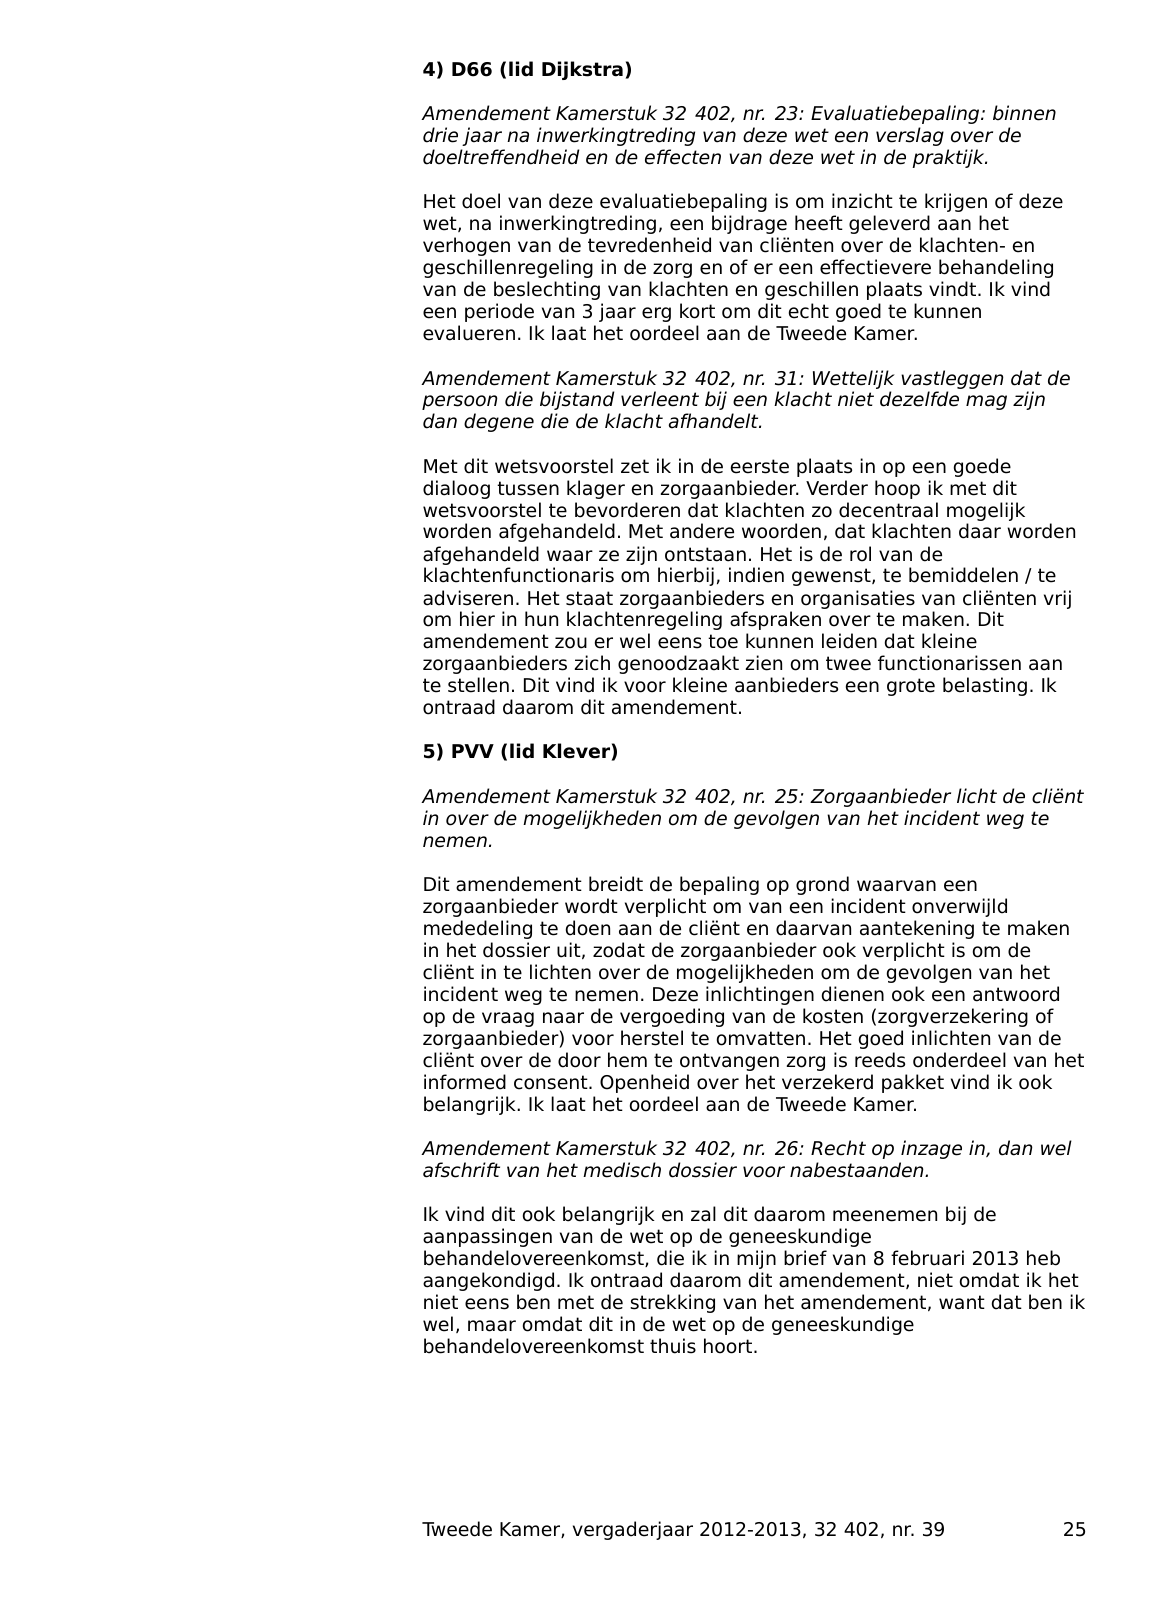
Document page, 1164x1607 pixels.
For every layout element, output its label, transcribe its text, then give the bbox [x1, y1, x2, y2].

text Amendement Kamerstuk 32 402, nr. 23: Evaluatiebepaling: binnen drie jaar na inwerkingtreding van deze wet een verslag over de doeltreffendheid en de effecten van deze wet in de praktijk. [422, 103, 1087, 169]
text Met dit wetsvoorstel zet ik in de eerste plaats in op een goede dialoog tussen klager en zorgaanbieder. Verder hoop ik met dit wetsvoorstel te bevorderen dat klachten zo decentraal mogelijk worden afgehandeld. Met andere woorden, dat klachten daar worden afgehandeld waar ze zijn ontstaan. Het is de rol van de klachtenfunctionaris om hierbij, indien gewenst, te bemiddelen / te adviseren. Het staat zorgaanbieders en organisaties van cliënten vrij om hier in hun klachtenregeling afspraken over te maken. Dit amendement zou er wel eens toe kunnen leiden dat kleine zorgaanbieders zich genoodzaakt zien om twee functionarissen aan te stellen. Dit vind ik voor kleine aanbieders een grote belasting. Ik ontraad daarom dit amendement. [422, 456, 1087, 719]
subtitle 4) D66 (lid Dijkstra) [422, 59, 1087, 81]
subtitle 5) PVV (lid Klever) [422, 741, 1087, 763]
text Dit amendement breidt de bepaling op grond waarvan een zorgaanbieder wordt verplicht om van een incident onverwijld mededeling te doen aan de cliënt en daarvan aantekening te maken in het dossier uit, zodat de zorgaanbieder ook verplicht is om de cliënt in te lichten over de mogelijkheden om de gevolgen van het incident weg te nemen. Deze inlichtingen dienen ook een antwoord op de vraag naar de vergoeding van de kosten (zorgverzekering of zorgaanbieder) voor herstel te omvatten. Het goed inlichten van de cliënt over de door hem te ontvangen zorg is reeds onderdeel van het informed consent. Openheid over het verzekerd pakket vind ik ook belangrijk. Ik laat het oordeel aan de Tweede Kamer. [422, 874, 1087, 1116]
text Ik vind dit ook belangrijk en zal dit daarom meenemen bij de aanpassingen van de wet op de geneeskundige behandelovereenkomst, die ik in mijn brief van 8 februari 2013 heb aangekondigd. Ik ontraad daarom dit amendement, niet omdat ik het niet eens ben met de strekking van het amendement, want dat ben ik wel, maar omdat dit in de wet op de geneeskundige behandelovereenkomst thuis hoort. [422, 1204, 1087, 1358]
text Amendement Kamerstuk 32 402, nr. 31: Wettelijk vastleggen dat de persoon die bijstand verleent bij een klacht niet dezelfde mag zijn dan degene die de klacht afhandelt. [422, 367, 1087, 433]
text Het doel van deze evaluatiebepaling is om inzicht te krijgen of deze wet, na inwerkingtreding, een bijdrage heeft geleverd aan het verhogen van de tevredenheid van cliënten over de klachten- en geschillenregeling in de zorg en of er een effectievere behandeling van de beslechting van klachten en geschillen plaats vindt. Ik vind een periode van 3 jaar erg kort om dit echt goed te kunnen evalueren. Ik laat het oordeel aan de Tweede Kamer. [422, 191, 1087, 345]
text Amendement Kamerstuk 32 402, nr. 25: Zorgaanbieder licht de cliënt in over de mogelijkheden om de gevolgen van het incident weg te nemen. [422, 786, 1087, 852]
text Amendement Kamerstuk 32 402, nr. 26: Recht op inzage in, dan wel afschrift van het medisch dossier voor nabestaanden. [422, 1138, 1087, 1182]
